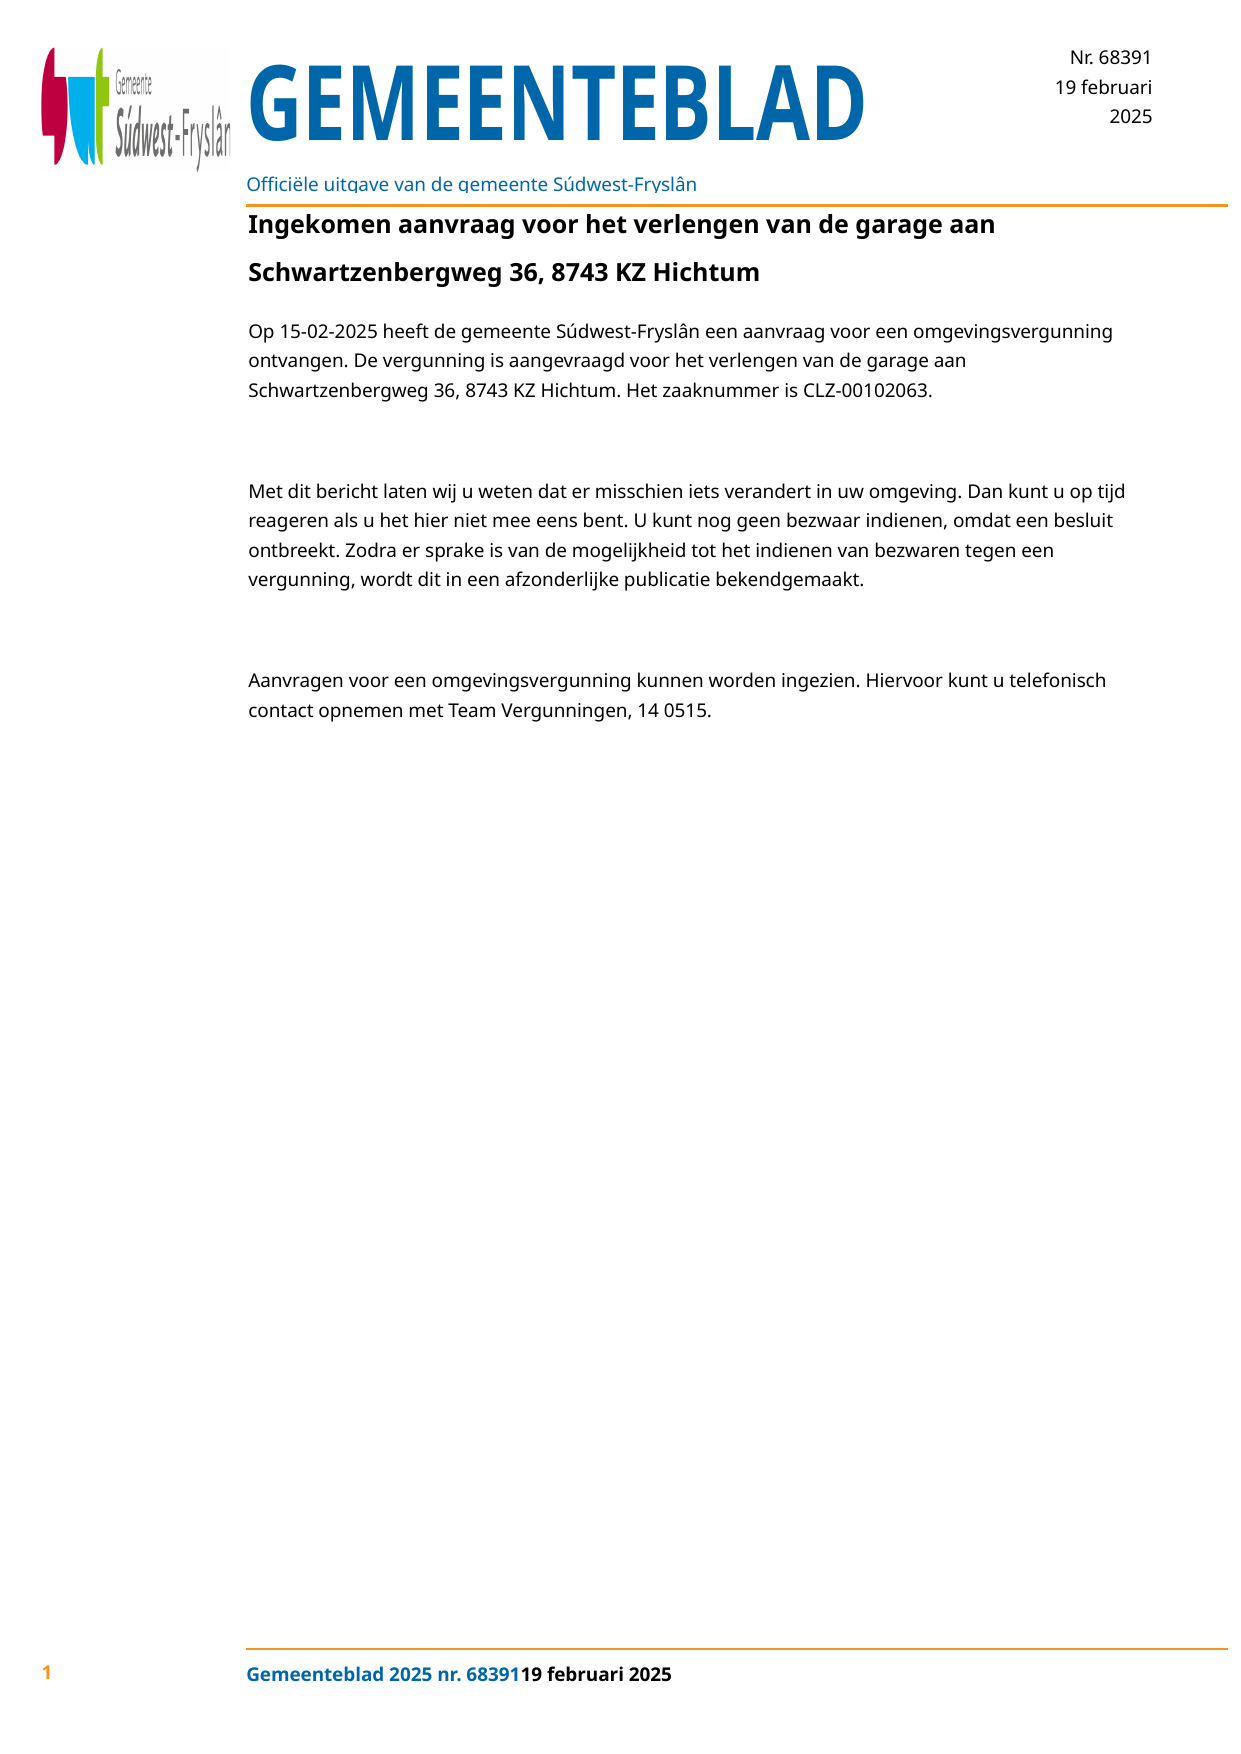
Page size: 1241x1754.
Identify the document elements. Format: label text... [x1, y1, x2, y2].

text Op 15-02-2025 heeft de gemeente Súdwest-Fryslân een aanvraag voor een omgevingsvergunning ontvangen. De vergunning is aangevraagd voor het verlengen van de garage aan Schwartzenbergweg 36, 8743 KZ Hichtum. Het zaaknummer is CLZ-00102063. [248, 318, 1152, 403]
picture [41, 47, 231, 172]
text Aanvragen voor een omgevingsvergunning kunnen worden ingezien. Hiervoor kunt u telefonisch contact opnemen met Team Vergunningen, 14 0515. [248, 667, 1152, 723]
text Met dit bericht laten wij u weten dat er misschien iets verandert in uw omgeving. Dan kunt u op tijd reageren als u het hier niet mee eens bent. U kunt nog geen bezwaar indienen, omdat een besluit ontbreekt. Zodra er sprake is van de mogelijkheid tot het indienen van bezwaren tegen een vergunning, wordt dit in een afzonderlijke publicatie bekendgemaakt. [248, 478, 1152, 592]
text Ingekomen aanvraag voor het verlengen van de garage aan Schwartzenbergweg 36, 8743 KZ Hichtum [248, 207, 1152, 288]
